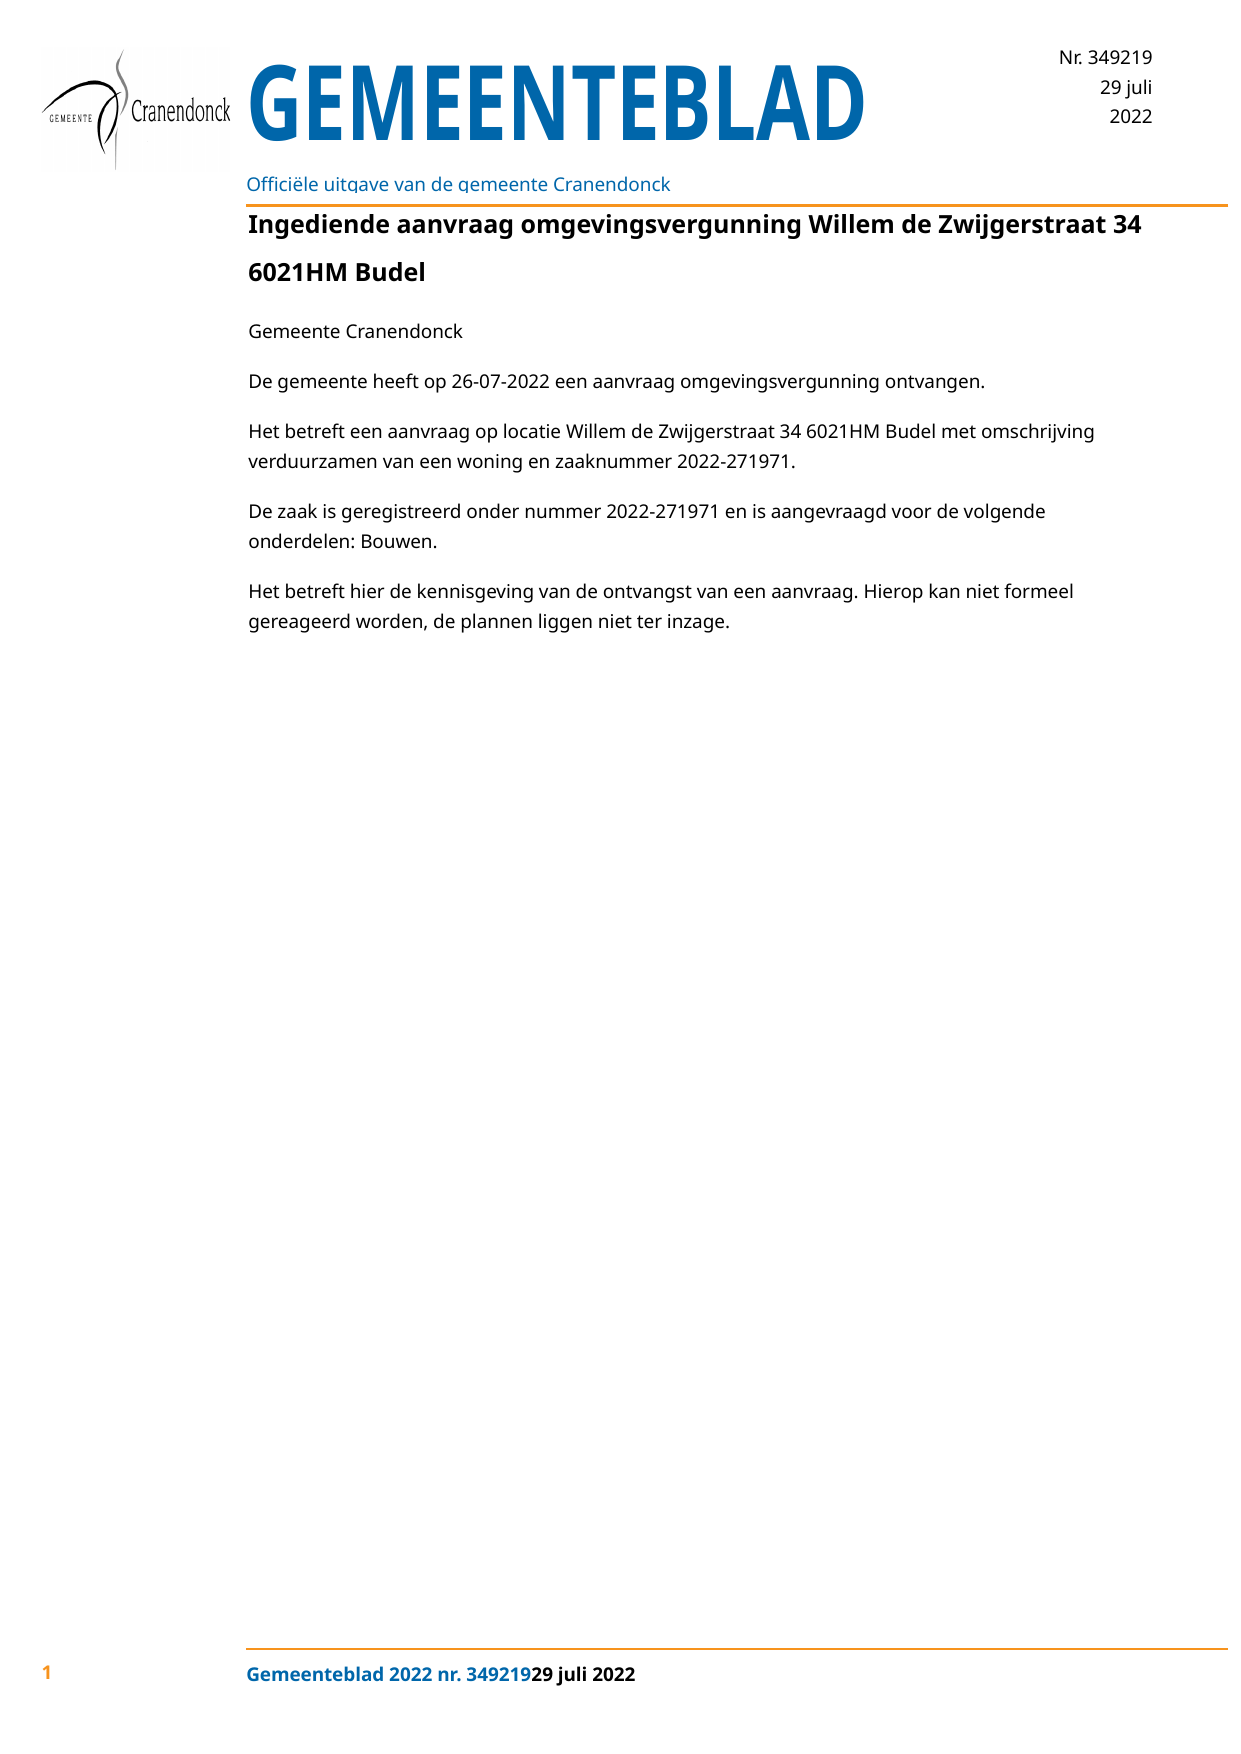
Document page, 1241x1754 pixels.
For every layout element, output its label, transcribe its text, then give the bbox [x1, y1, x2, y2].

text Het betreft een aanvraag op locatie Willem de Zwijgerstraat 34 6021HM Budel met omschrijving verduurzamen van een woning en zaaknummer 2022-271971. [248, 419, 1152, 474]
text Gemeente Cranendonck [248, 318, 1152, 344]
text De zaak is geregistreerd onder nummer 2022-271971 en is aangevraagd voor de volgende onderdelen: Bouwen. [248, 499, 1152, 554]
text De gemeente heeft op 26-07-2022 een aanvraag omgevingsvergunning ontvangen. [248, 368, 1152, 394]
picture [41, 47, 231, 172]
text Het betreft hier de kennisgeving van de ontvangst van een aanvraag. Hierop kan niet formeel gereageerd worden, de plannen liggen niet ter inzage. [248, 579, 1152, 634]
text Ingediende aanvraag omgevingsvergunning Willem de Zwijgerstraat 34 6021HM Budel [248, 207, 1152, 288]
